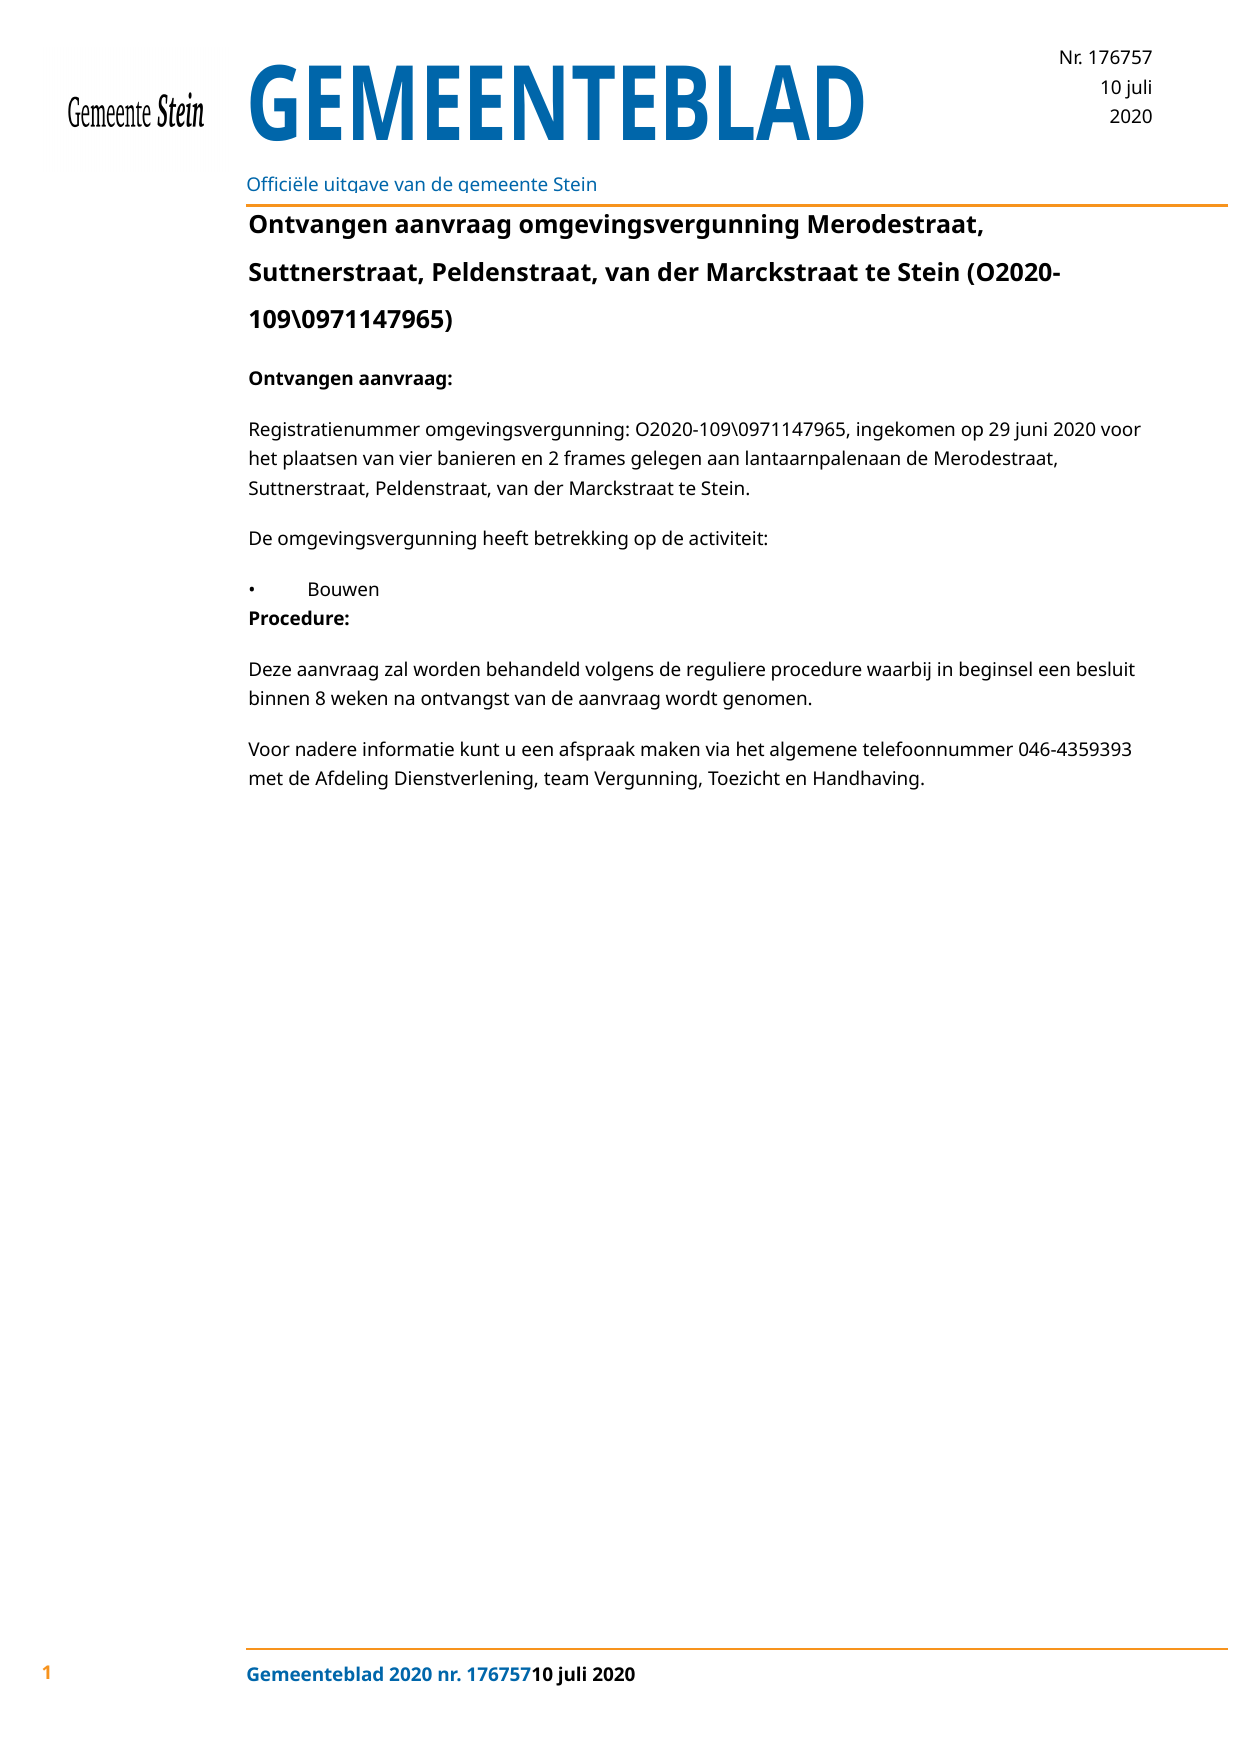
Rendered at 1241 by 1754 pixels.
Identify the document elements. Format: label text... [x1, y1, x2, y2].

text Ontvangen aanvraag: [248, 366, 1152, 391]
picture [41, 47, 231, 172]
text Procedure: [248, 606, 1152, 631]
text De omgevingsvergunning heeft betrekking op de activiteit: [248, 526, 1152, 551]
text Registratienummer omgevingsvergunning: O2020-109\0971147965, ingekomen op 29 juni 2020 voor het plaatsen van vier banieren en 2 frames gelegen aan lantaarnpalenaan de Merodestraat, Suttnerstraat, Peldenstraat, van der Marckstraat te Stein. [248, 416, 1152, 501]
text Voor nadere informatie kunt u een afspraak maken via het algemene telefoonnummer 046-4359393 met de Afdeling Dienstverlening, team Vergunning, Toezicht en Handhaving. [248, 736, 1152, 791]
text Ontvangen aanvraag omgevingsvergunning Merodestraat, Suttnerstraat, Peldenstraat, van der Marckstraat te Stein (O2020-109\0971147965) [248, 207, 1152, 336]
list Bouwen [248, 576, 1152, 602]
text Deze aanvraag zal worden behandeld volgens de reguliere procedure waarbij in beginsel een besluit binnen 8 weken na ontvangst van de aanvraag wordt genomen. [248, 656, 1152, 711]
